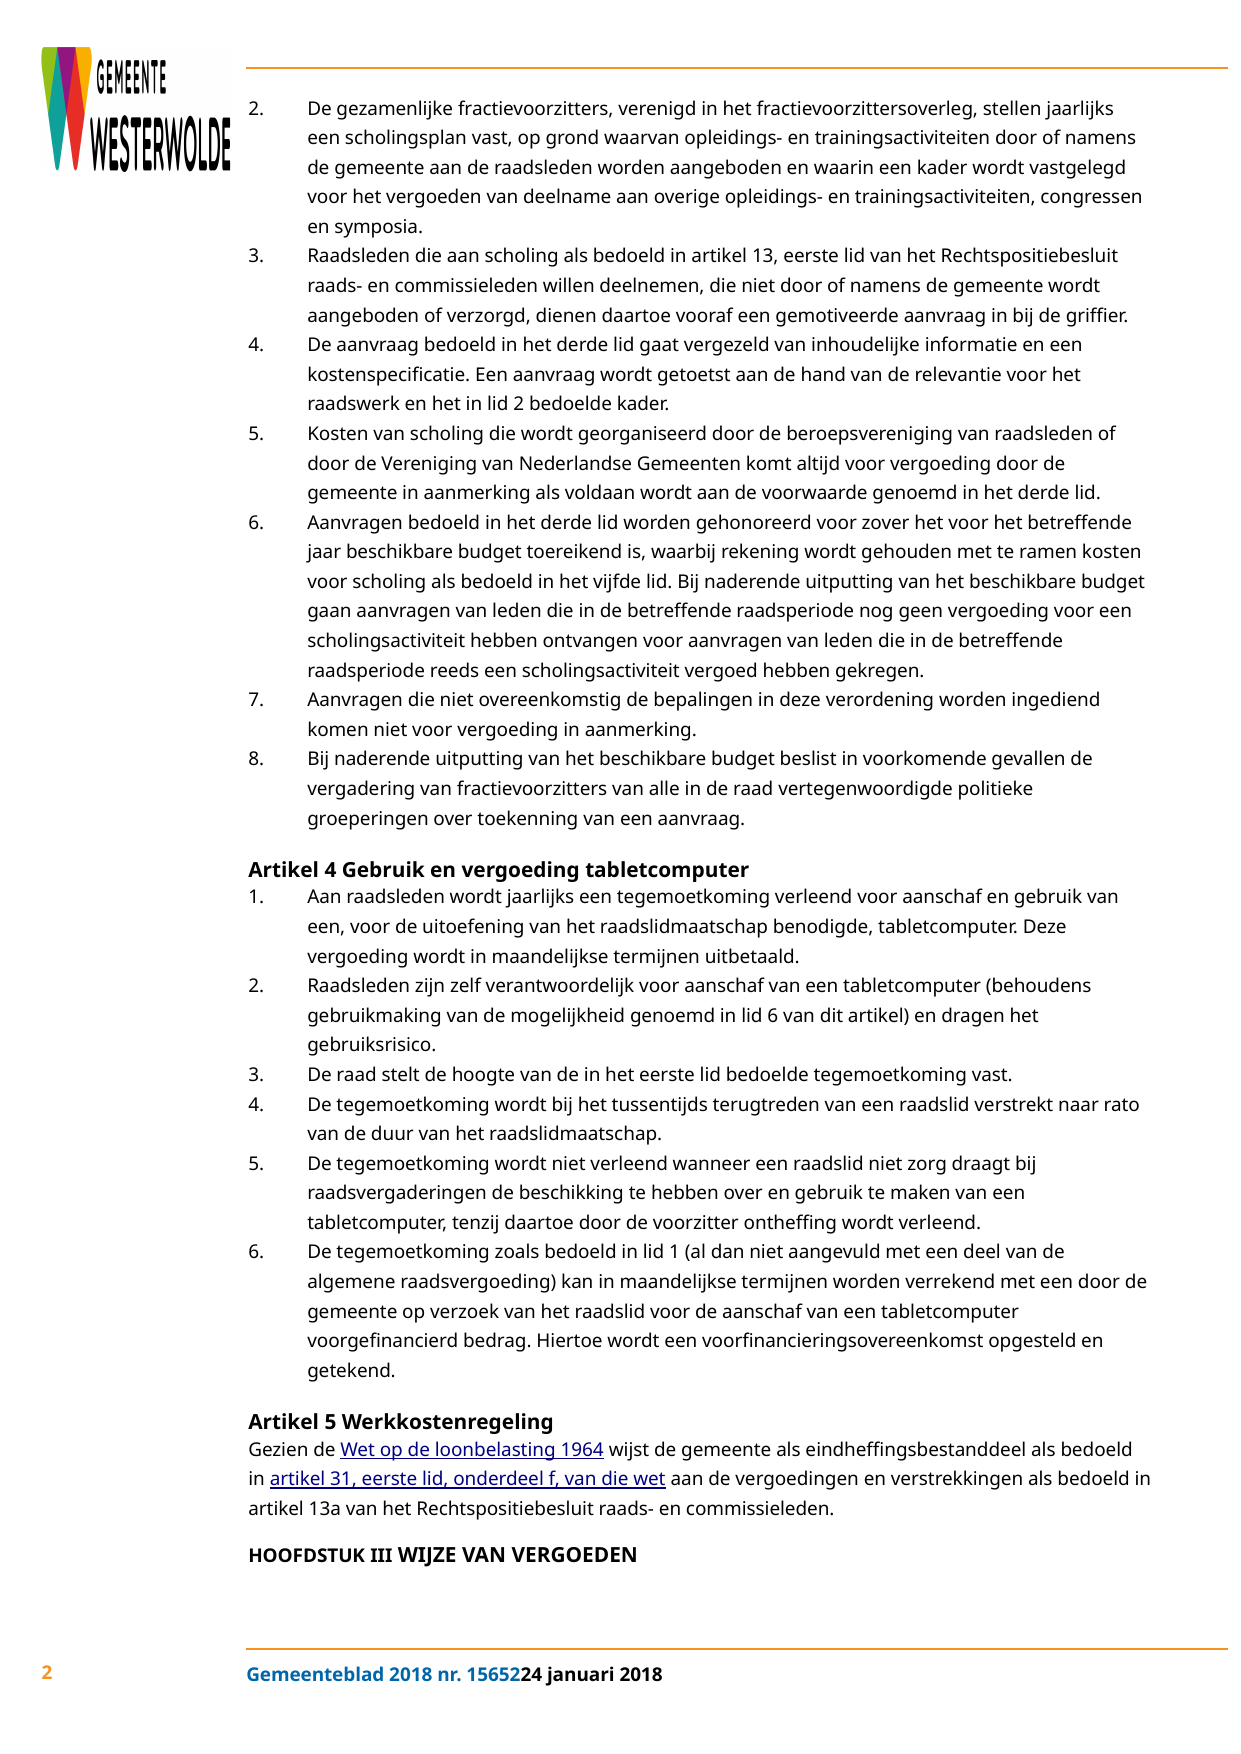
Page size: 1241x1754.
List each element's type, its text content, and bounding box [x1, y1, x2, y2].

list De aanvraag bedoeld in het derde lid gaat vergezeld van inhoudelijke informatie en een kostenspecificatie. Een aanvraag wordt getoetst aan de hand van de relevantie voor het raadswerk en het in lid 2 bedoelde kader. [248, 331, 1152, 416]
list Raadsleden die aan scholing als bedoeld in artikel 13, eerste lid van het Rechtspositiebesluit raads- en commissieleden willen deelnemen, die niet door of namens de gemeente wordt aangeboden of verzorgd, dienen daartoe vooraf een gemotiveerde aanvraag in bij de griffier. [248, 243, 1152, 328]
picture [41, 47, 231, 172]
list De raad stelt de hoogte van de in het eerste lid bedoelde tegemoetkoming vast. [248, 1061, 1152, 1087]
list Bij naderende uitputting van het beschikbare budget beslist in voorkomende gevallen de vergadering van fractievoorzitters van alle in de raad vertegenwoordigde politieke groeperingen over toekenning van een aanvraag. [248, 746, 1152, 831]
list De gezamenlijke fractievoorzitters, verenigd in het fractievoorzittersoverleg, stellen jaarlijks een scholingsplan vast, op grond waarvan opleidings- en trainingsactiviteiten door of namens de gemeente aan de raadsleden worden aangeboden en waarin een kader wordt vastgelegd voor het vergoeden van deelname aan overige opleidings- en trainingsactiviteiten, congressen en symposia. [248, 95, 1152, 239]
text Artikel 5 Werkkostenregeling [248, 1407, 1152, 1436]
text HOOFDSTUK III WIJZE VAN VERGOEDEN [248, 1541, 1152, 1569]
list Aanvragen bedoeld in het derde lid worden gehonoreerd voor zover het voor het betreffende jaar beschikbare budget toereikend is, waarbij rekening wordt gehouden met te ramen kosten voor scholing als bedoeld in het vijfde lid. Bij naderende uitputting van het beschikbare budget gaan aanvragen van leden die in de betreffende raadsperiode nog geen vergoeding voor een scholingsactiviteit hebben ontvangen voor aanvragen van leden die in de betreffende raadsperiode reeds een scholingsactiviteit vergoed hebben gekregen. [248, 509, 1152, 683]
text Gezien de Wet op de loonbelasting 1964 wijst de gemeente als eindheffingsbestanddeel als bedoeld in artikel 31, eerste lid, onderdeel f, van die wet aan de vergoedingen en verstrekkingen als bedoeld in artikel 13a van het Rechtspositiebesluit raads- en commissieleden. [248, 1436, 1152, 1521]
list Aan raadsleden wordt jaarlijks een tegemoetkoming verleend voor aanschaf en gebruik van een, voor de uitoefening van het raadslidmaatschap benodigde, tabletcomputer. Deze vergoeding wordt in maandelijkse termijnen uitbetaald. [248, 884, 1152, 968]
list Raadsleden zijn zelf verantwoordelijk voor aanschaf van een tabletcomputer (behoudens gebruikmaking van de mogelijkheid genoemd in lid 6 van dit artikel) en dragen het gebruiksrisico. [248, 972, 1152, 1057]
list Kosten van scholing die wordt georganiseerd door de beroepsvereniging van raadsleden of door de Vereniging van Nederlandse Gemeenten komt altijd voor vergoeding door de gemeente in aanmerking als voldaan wordt aan de voorwaarde genoemd in het derde lid. [248, 420, 1152, 505]
list De tegemoetkoming wordt bij het tussentijds terugtreden van een raadslid verstrekt naar rato van de duur van het raadslidmaatschap. [248, 1091, 1152, 1146]
text Artikel 4 Gebruik en vergoeding tabletcomputer [248, 855, 1152, 884]
list De tegemoetkoming zoals bedoeld in lid 1 (al dan niet aangevuld met een deel van de algemene raadsvergoeding) kan in maandelijkse termijnen worden verrekend met een door de gemeente op verzoek van het raadslid voor de aanschaf van een tabletcomputer voorgefinancierd bedrag. Hiertoe wordt een voorfinancieringsovereenkomst opgesteld en getekend. [248, 1239, 1152, 1383]
list De tegemoetkoming wordt niet verleend wanneer een raadslid niet zorg draagt bij raadsvergaderingen de beschikking te hebben over en gebruik te maken van een tabletcomputer, tenzij daartoe door de voorzitter ontheffing wordt verleend. [248, 1150, 1152, 1235]
list Aanvragen die niet overeenkomstig de bepalingen in deze verordening worden ingediend komen niet voor vergoeding in aanmerking. [248, 686, 1152, 742]
